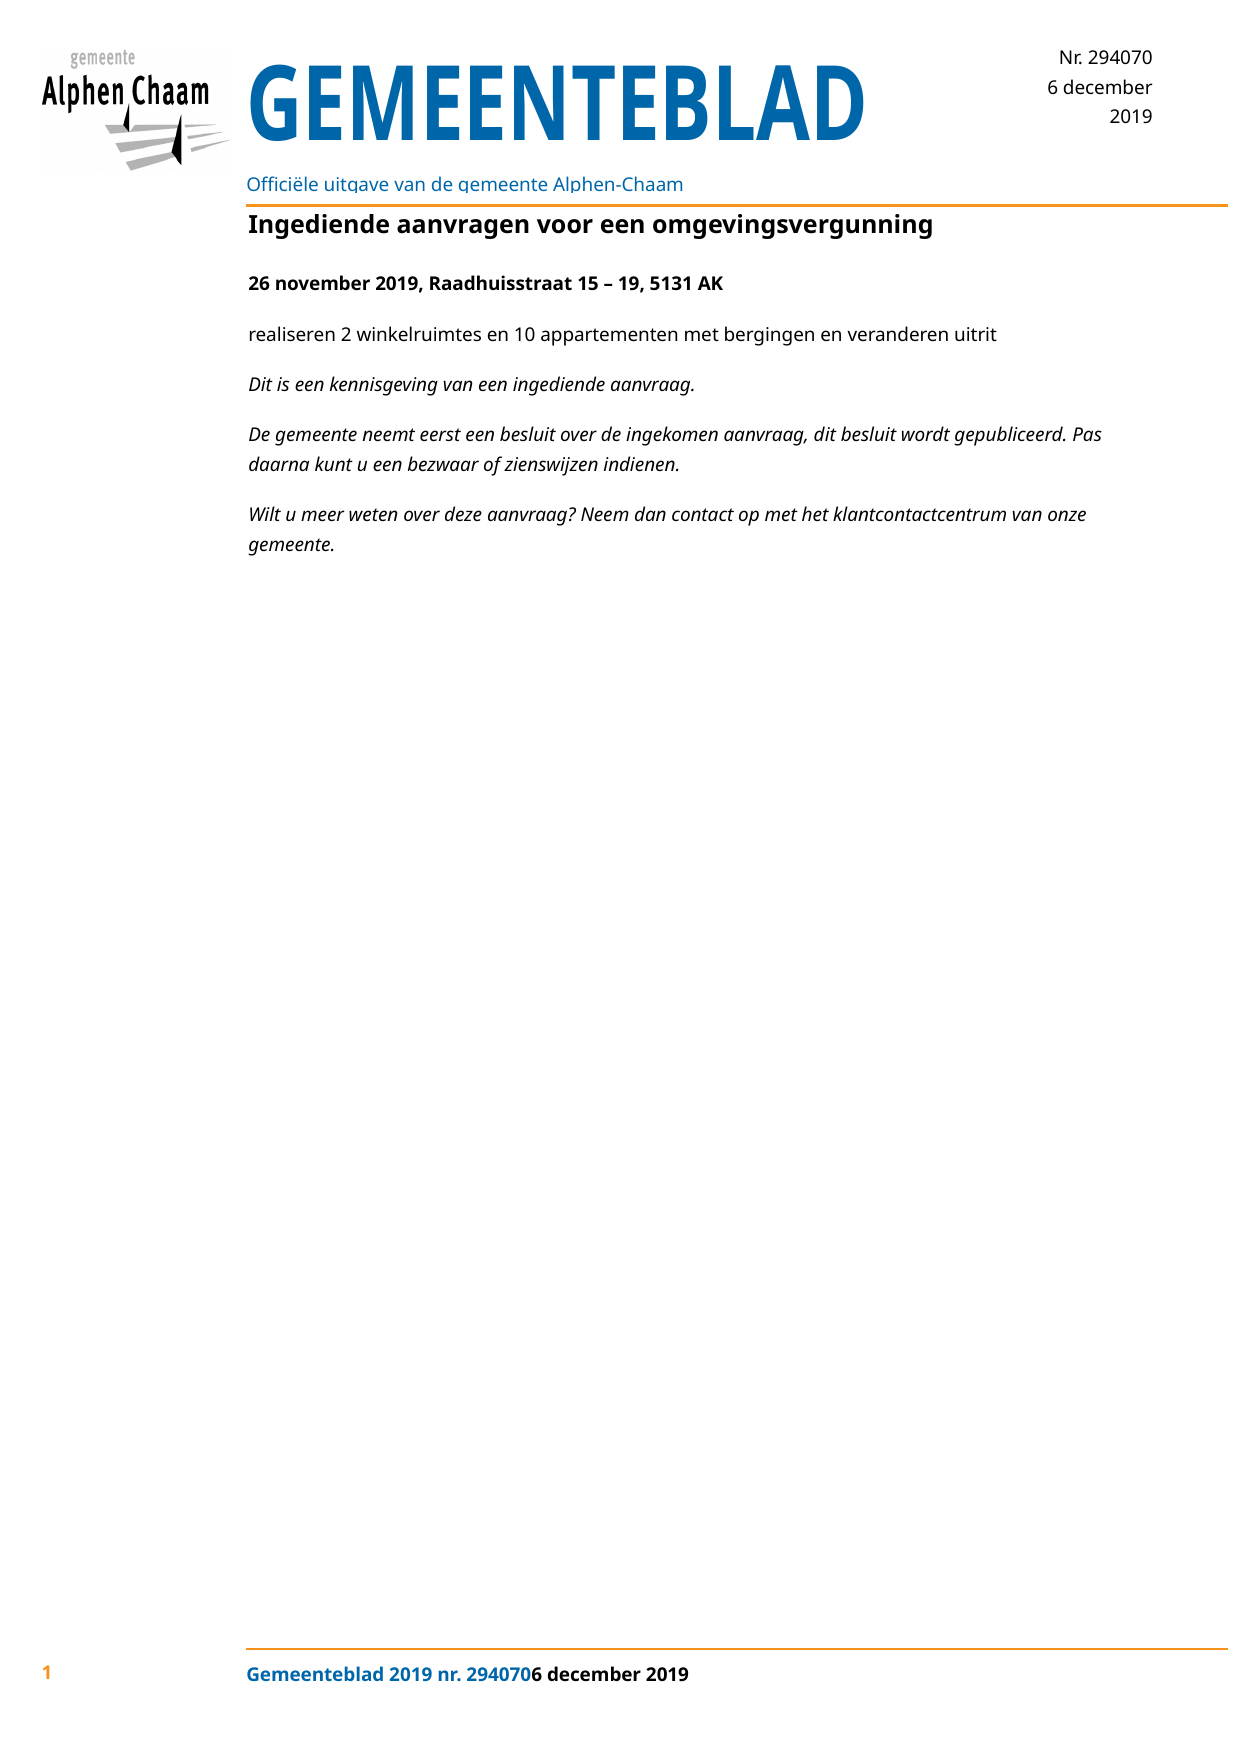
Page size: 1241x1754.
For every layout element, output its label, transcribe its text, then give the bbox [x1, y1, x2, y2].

text Dit is een kennisgeving van een ingediende aanvraag. [248, 371, 1152, 397]
picture [41, 47, 231, 172]
text 26 november 2019, Raadhuisstraat 15 – 19, 5131 AK [248, 270, 1152, 296]
text De gemeente neemt eerst een besluit over de ingekomen aanvraag, dit besluit wordt gepubliceerd. Pas daarna kunt u een bezwaar of zienswijzen indienen. [248, 422, 1152, 477]
text Ingediende aanvragen voor een omgevingsvergunning [248, 207, 1152, 241]
text realiseren 2 winkelruimtes en 10 appartementen met bergingen en veranderen uitrit [248, 321, 1152, 346]
text Wilt u meer weten over deze aanvraag? Neem dan contact op met het klantcontactcentrum van onze gemeente. [248, 502, 1152, 557]
